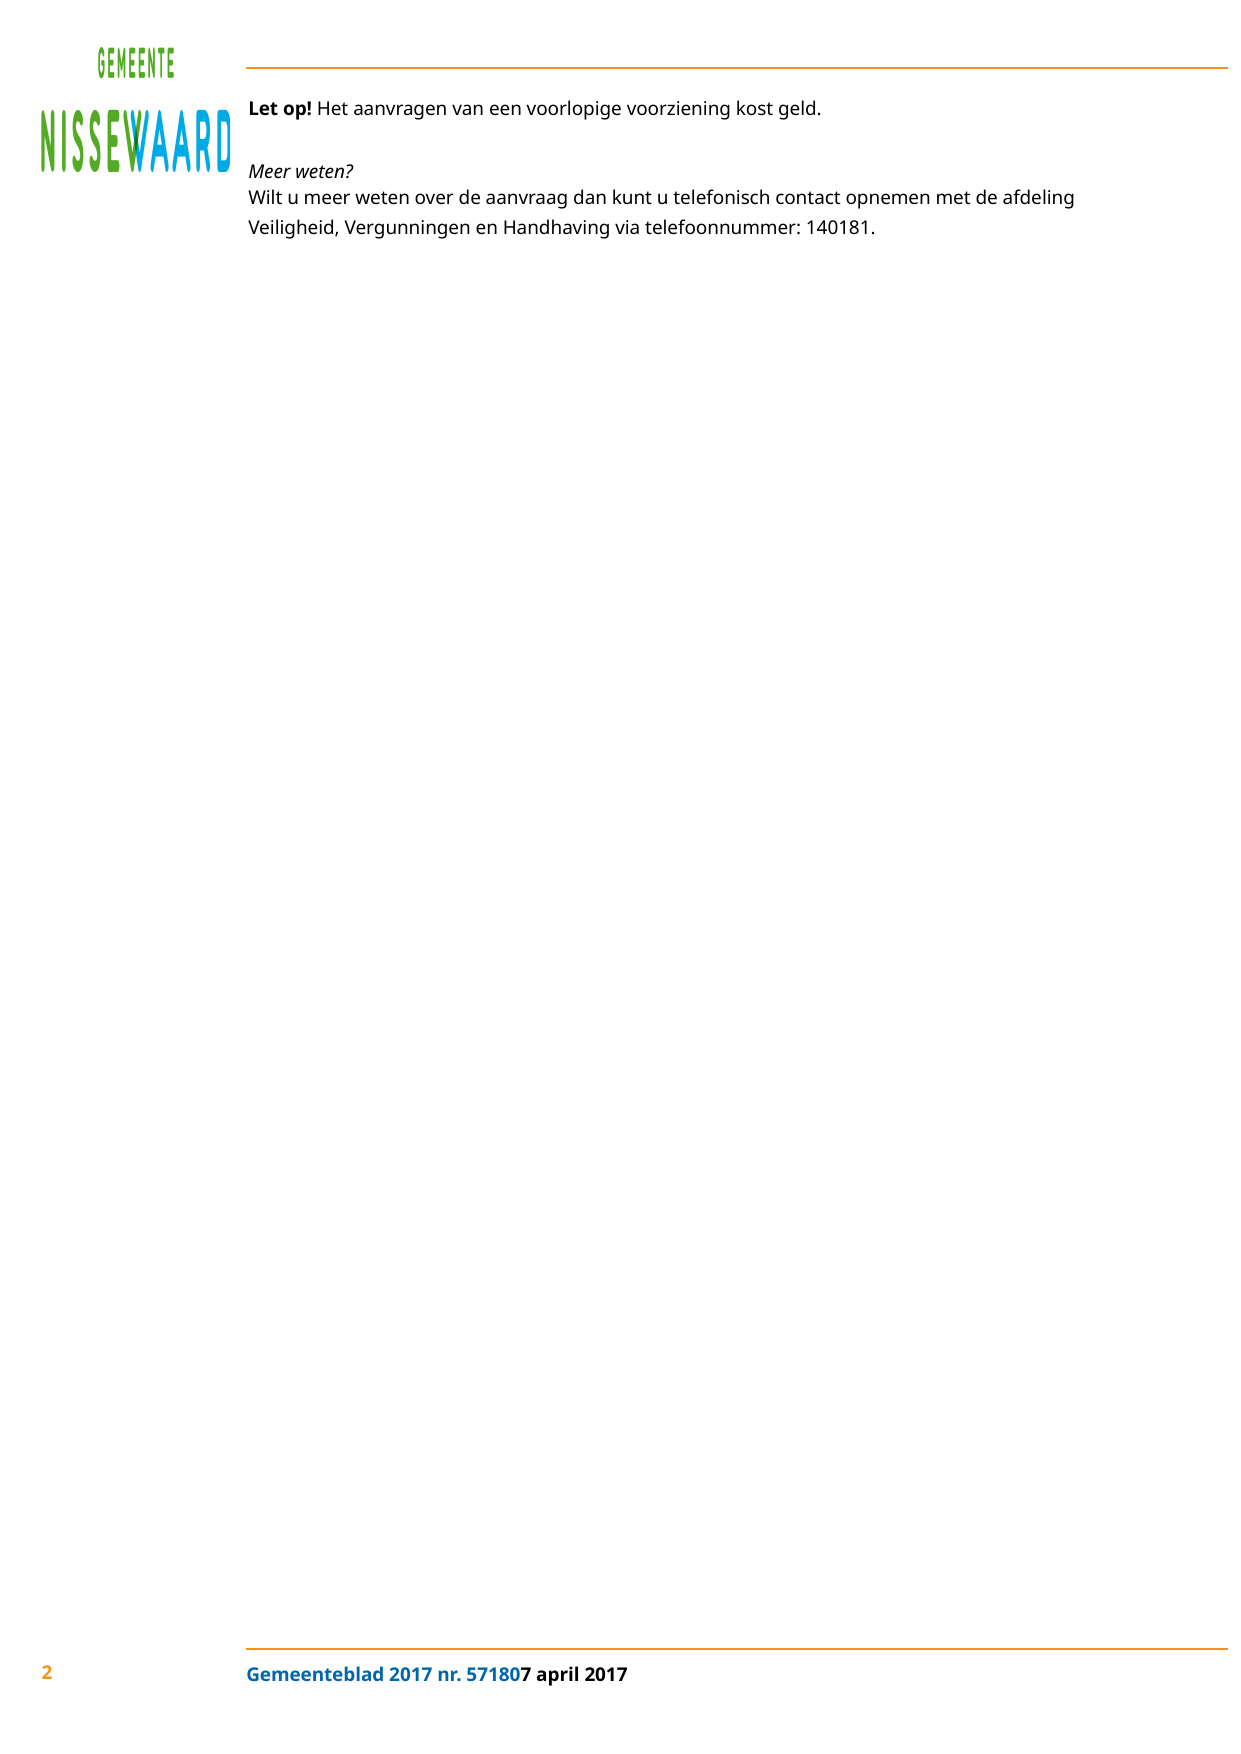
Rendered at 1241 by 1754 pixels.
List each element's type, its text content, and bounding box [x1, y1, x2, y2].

text Let op! Het aanvragen van een voorlopige voorziening kost geld. [248, 95, 1152, 121]
text Meer weten? [248, 159, 1152, 184]
picture [176, 157, 187, 172]
picture [200, 151, 206, 172]
picture [201, 122, 206, 138]
picture [41, 47, 231, 172]
picture [222, 122, 227, 160]
text Wilt u meer weten over de aanvraag dan kunt u telefonisch contact opnemen met de afdeling Veiligheid, Vergunningen en Handhaving via telefoonnummer: 140181. [248, 184, 1152, 240]
picture [154, 157, 165, 172]
